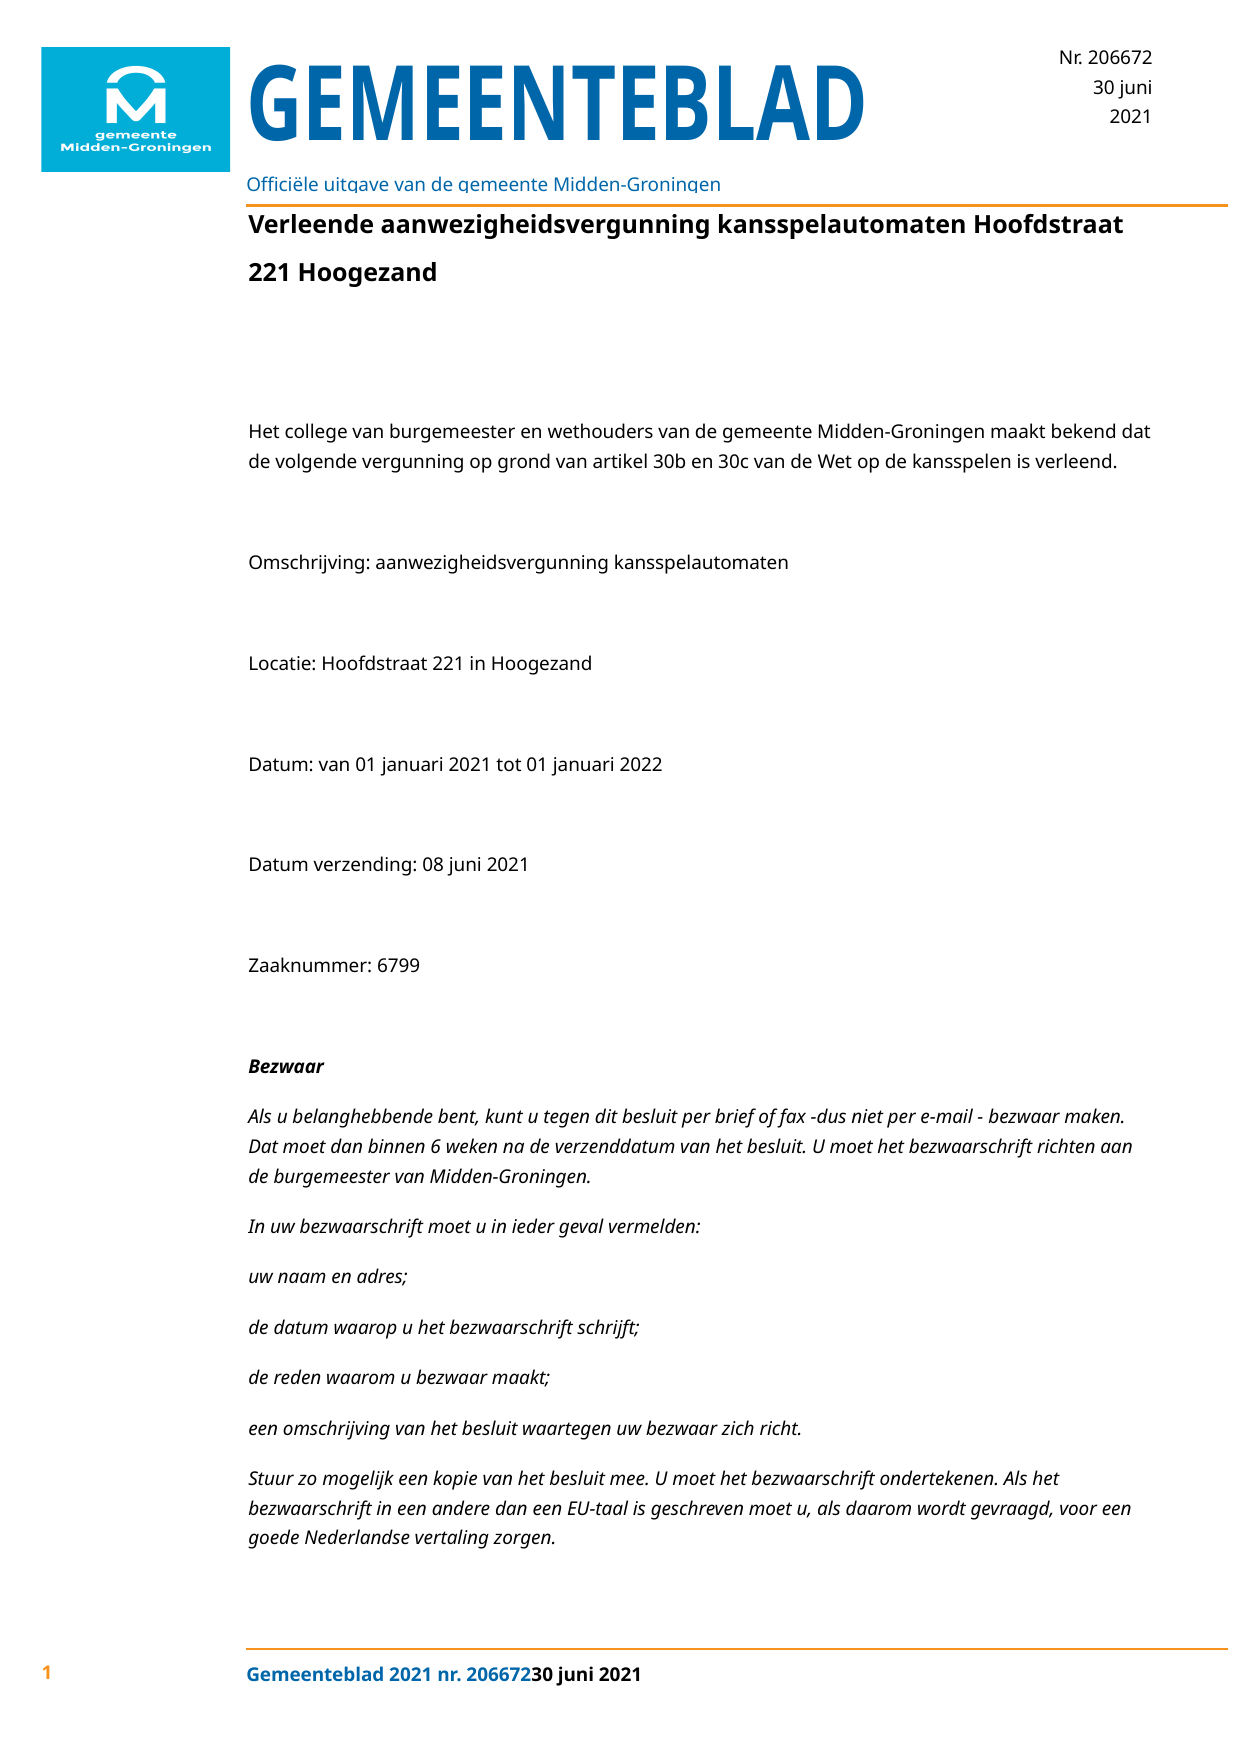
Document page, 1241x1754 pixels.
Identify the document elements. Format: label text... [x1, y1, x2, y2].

text een omschrijving van het besluit waartegen uw bezwaar zich richt. [248, 1415, 1152, 1441]
text uw naam en adres; [248, 1264, 1152, 1289]
picture [184, 146, 190, 153]
text Het college van burgemeester en wethouders van de gemeente Midden-Groningen maakt bekend dat de volgende vergunning op grond van artikel 30b en 30c van de Wet op de kansspelen is verleend. [248, 419, 1152, 474]
text de reden waarom u bezwaar maakt; [248, 1364, 1152, 1390]
text Zaaknummer: 6799 [248, 952, 1152, 978]
text Datum: van 01 januari 2021 tot 01 januari 2022 [248, 751, 1152, 777]
picture [108, 66, 164, 82]
text de datum waarop u het bezwaarschrift schrijft; [248, 1314, 1152, 1340]
text In uw bezwaarschrift moet u in ieder geval vermelden: [248, 1213, 1152, 1239]
text Omschrijving: aanwezigheidsvergunning kansspelautomaten [248, 549, 1152, 575]
text Als u belanghebbende bent, kunt u tegen dit besluit per brief of fax -dus niet per e-mail - bezwaar maken. Dat moet dan binnen 6 weken na de verzenddatum van het besluit. U moet het bezwaarschrift richten aan de burgemeester van Midden-Groningen. [248, 1104, 1152, 1189]
text Locatie: Hoofdstraat 221 in Hoogezand [248, 650, 1152, 676]
text Bezwaar [248, 1053, 1152, 1079]
picture [107, 89, 165, 122]
text Verleende aanwezigheidsvergunning kansspelautomaten Hoofdstraat 221 Hoogezand [248, 207, 1152, 288]
text Datum verzending: 08 juni 2021 [248, 852, 1152, 877]
text Stuur zo mogelijk een kopie van het besluit mee. U moet het bezwaarschrift ondertekenen. Als het bezwaarschrift in een andere dan een EU-taal is geschreven moet u, als daarom wordt gevraagd, voor een goede Nederlandse vertaling zorgen. [248, 1465, 1152, 1550]
